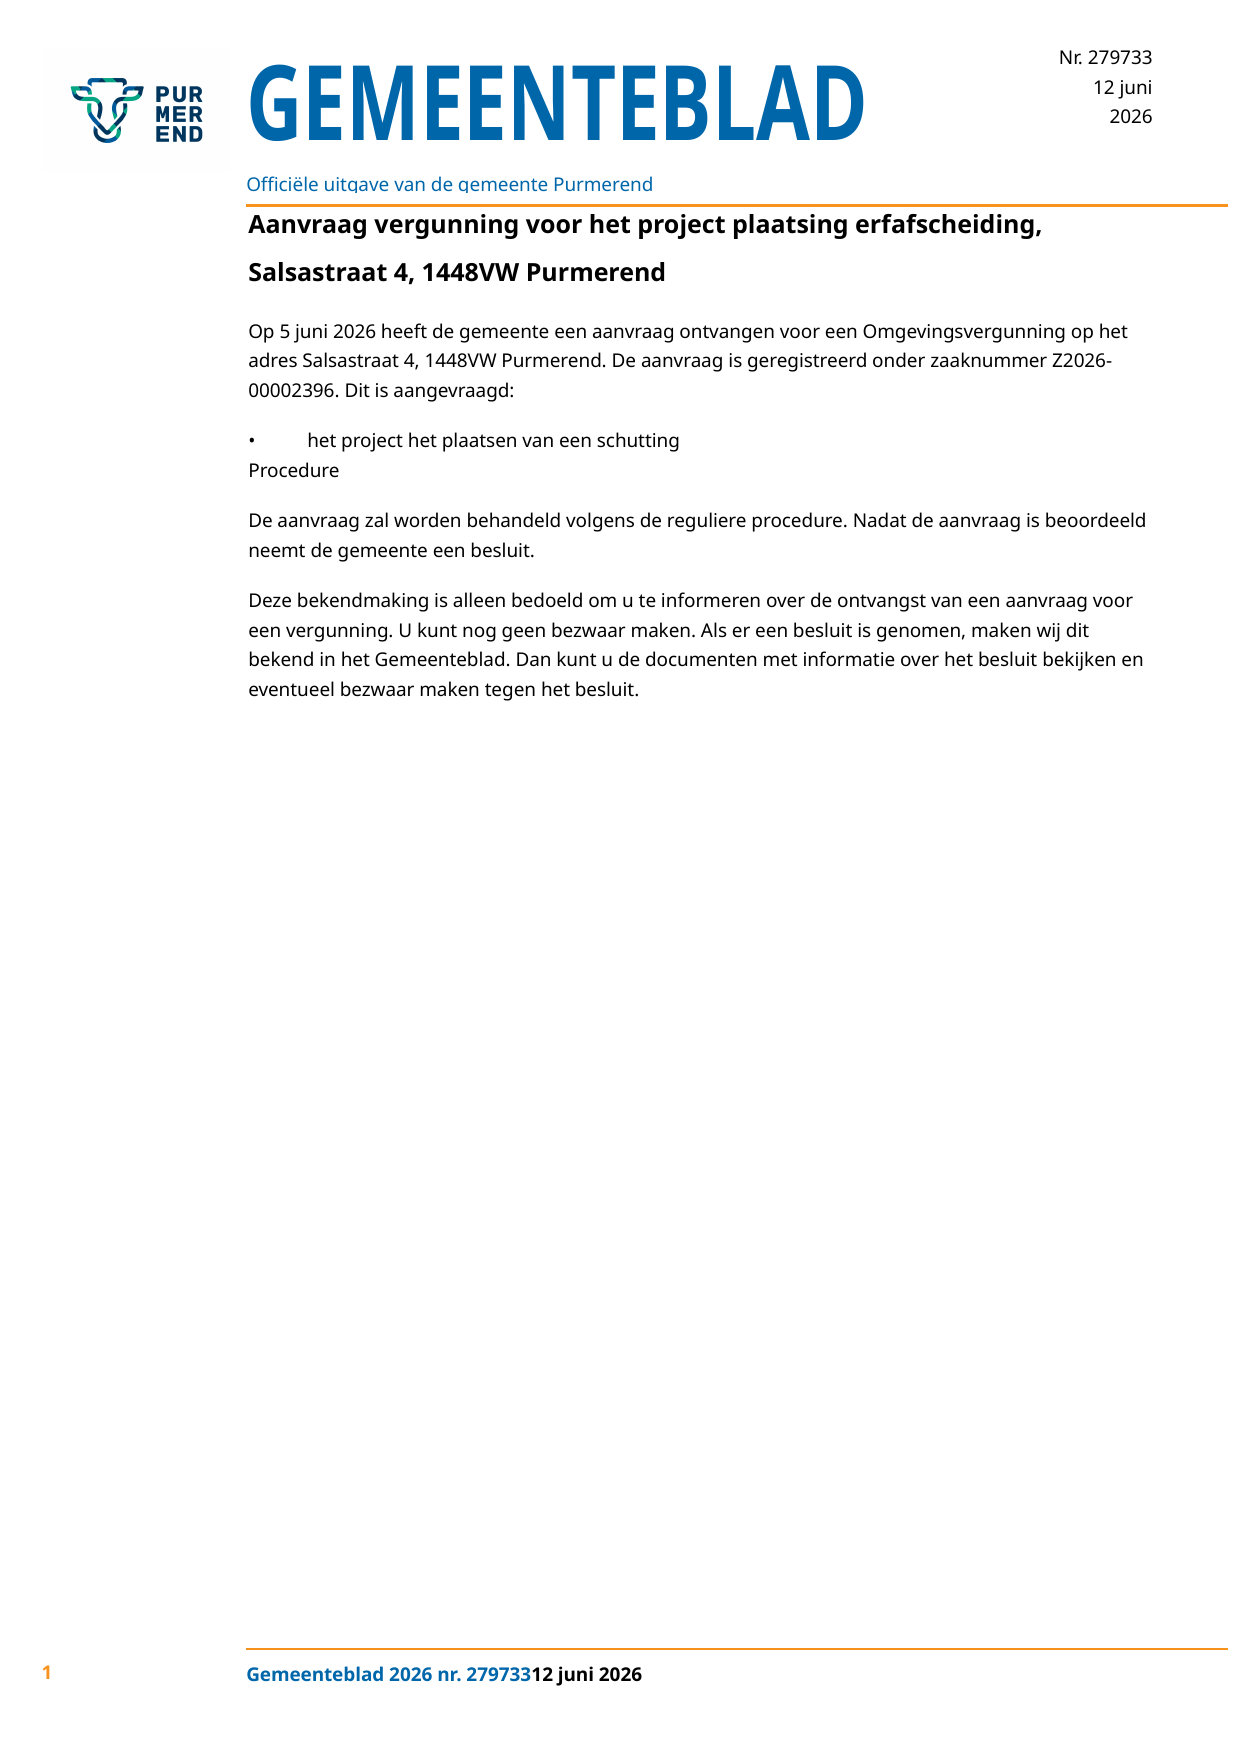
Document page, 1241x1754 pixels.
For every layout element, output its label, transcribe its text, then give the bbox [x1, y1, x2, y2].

list het project het plaatsen van een schutting [248, 427, 1152, 453]
text Procedure [248, 457, 1152, 483]
text Aanvraag vergunning voor het project plaatsing erfafscheiding, Salsastraat 4, 1448VW Purmerend [248, 207, 1152, 288]
text Deze bekendmaking is alleen bedoeld om u te informeren over de ontvangst van een aanvraag voor een vergunning. U kunt nog geen bezwaar maken. Als er een besluit is genomen, maken wij dit bekend in het Gemeenteblad. Dan kunt u de documenten met informatie over het besluit bekijken en eventueel bezwaar maken tegen het besluit. [248, 587, 1152, 702]
text De aanvraag zal worden behandeld volgens de reguliere procedure. Nadat de aanvraag is beoordeeld neemt de gemeente een besluit. [248, 507, 1152, 563]
picture [41, 47, 231, 172]
text Op 5 juni 2026 heeft de gemeente een aanvraag ontvangen voor een Omgevingsvergunning op het adres Salsastraat 4, 1448VW Purmerend. De aanvraag is geregistreerd onder zaaknummer Z2026-00002396. Dit is aangevraagd: [248, 318, 1152, 403]
